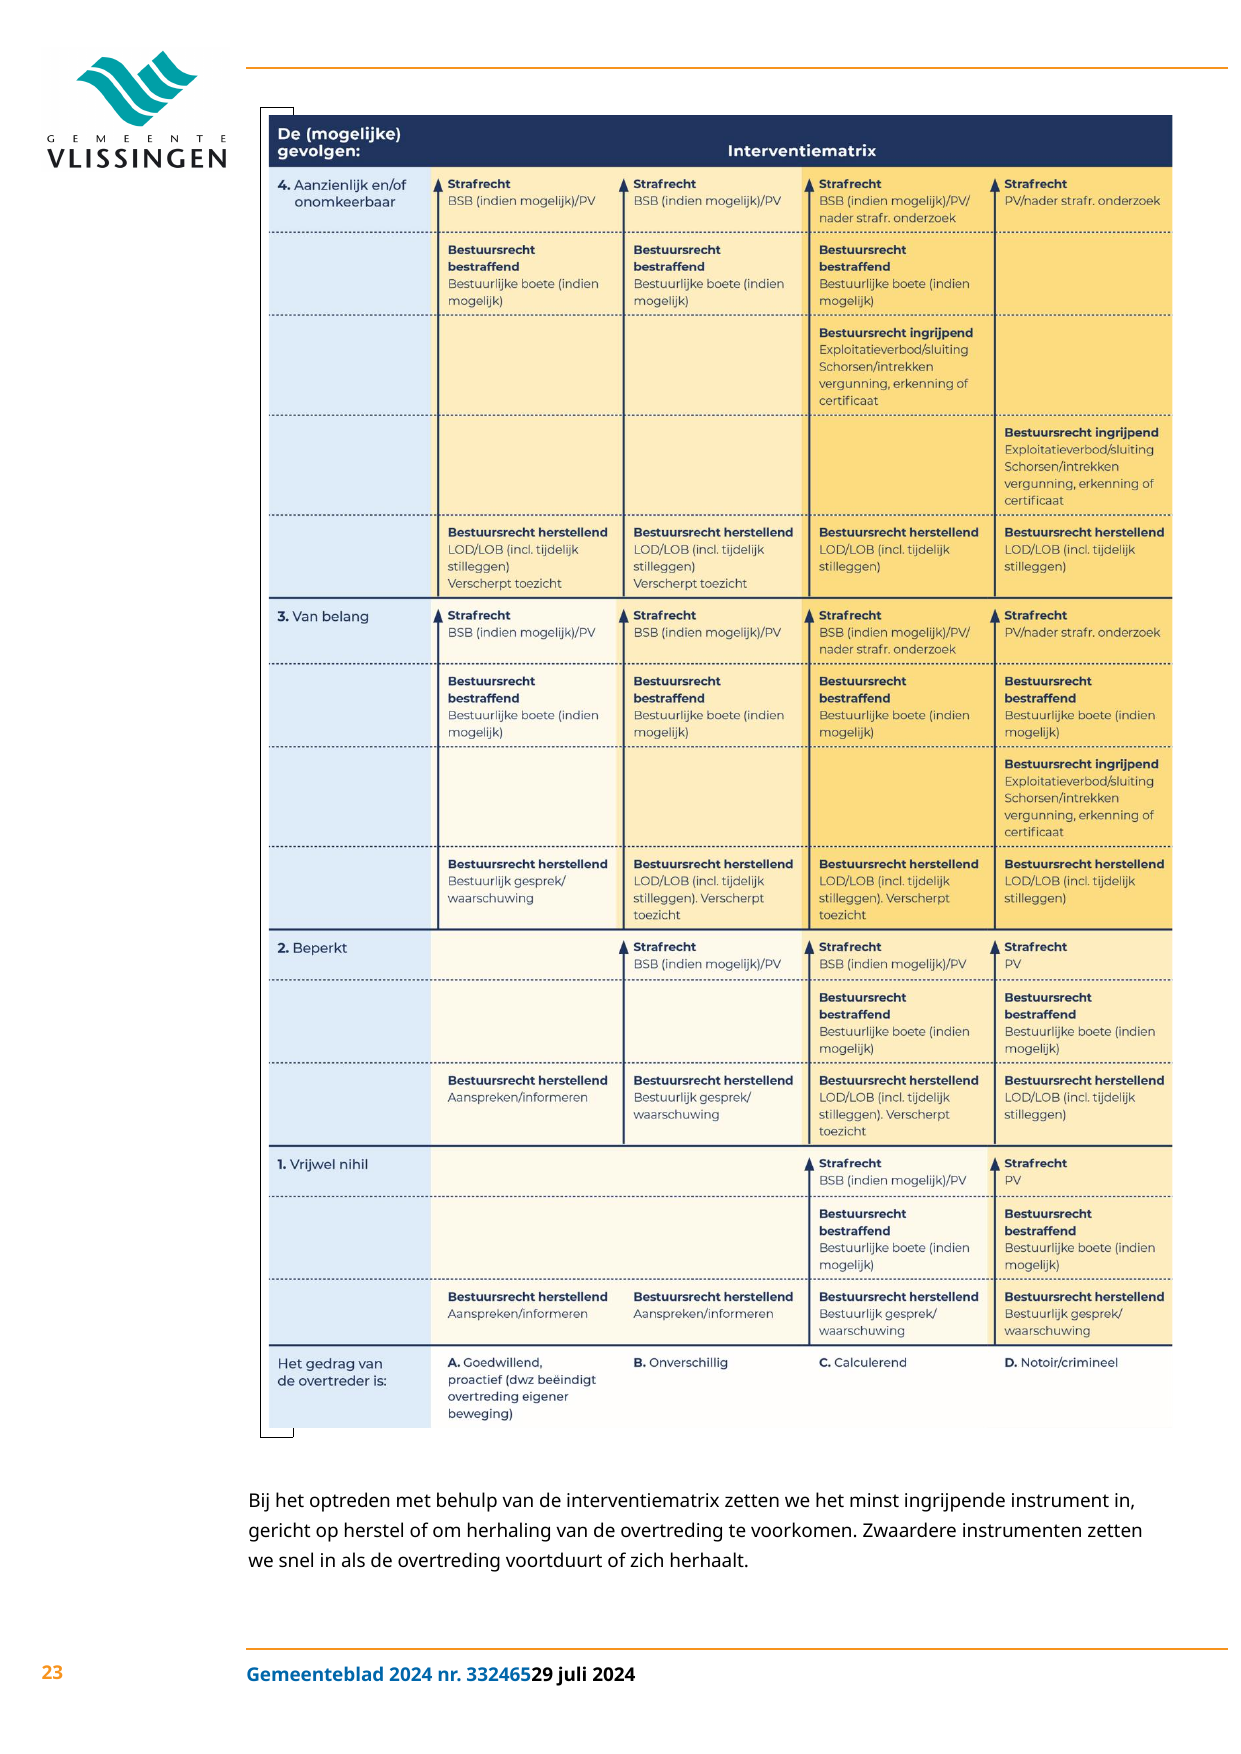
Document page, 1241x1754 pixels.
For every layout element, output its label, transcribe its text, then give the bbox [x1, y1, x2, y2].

text Bij het optreden met behulp van de interventiematrix zetten we het minst ingrijpende instrument in, gericht op herstel of om herhaling van de overtreding te voorkomen. Zwaardere instrumenten zetten we snel in als de overtreding voortduurt of zich herhaalt. [248, 1488, 1152, 1572]
picture [268, 115, 1173, 1428]
picture [41, 47, 231, 172]
